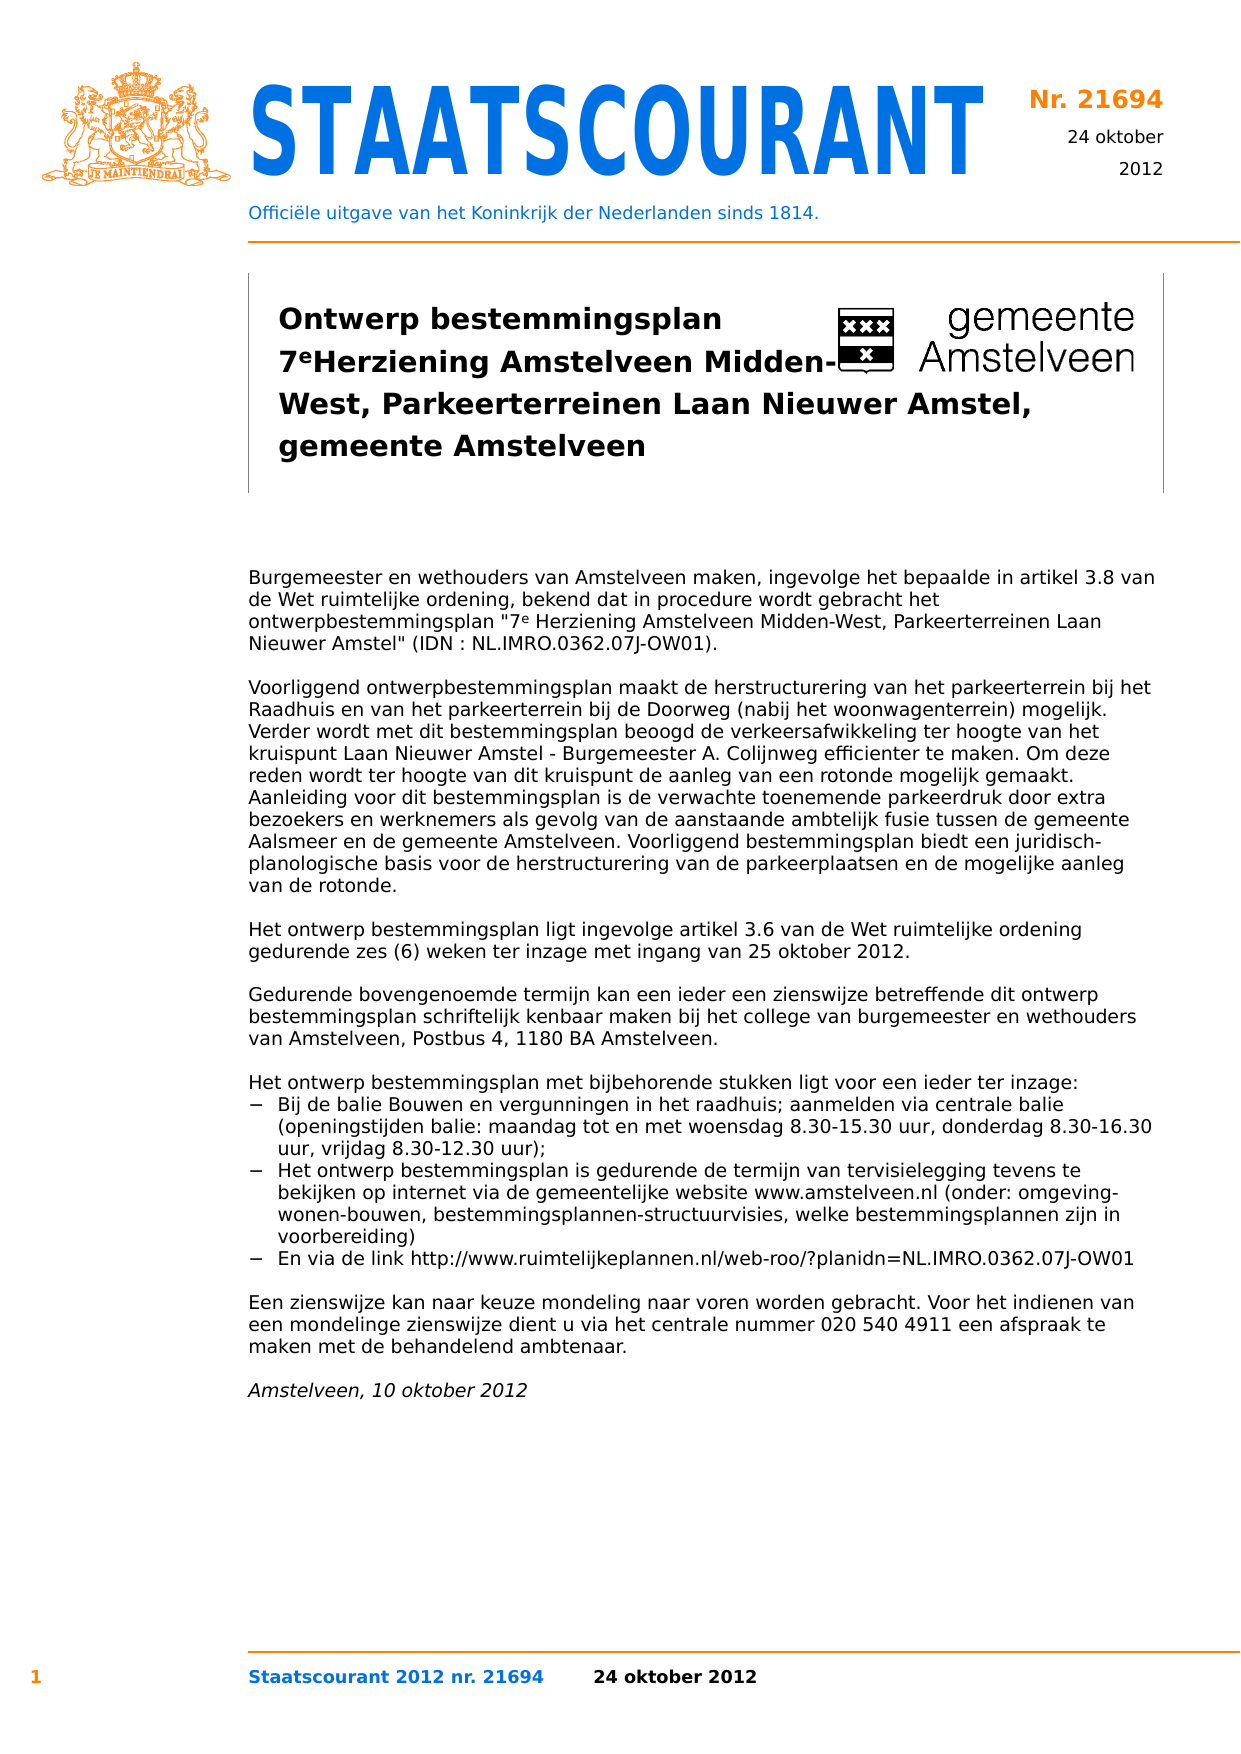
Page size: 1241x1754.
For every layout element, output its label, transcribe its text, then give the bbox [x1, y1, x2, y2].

text Voorliggend ontwerpbestemmingsplan maakt de herstructurering van het parkeerterrein bij het Raadhuis en van het parkeerterrein bij de Doorweg (nabij het woonwagenterrein) mogelijk. Verder wordt met dit bestemmingsplan beoogd de verkeersafwikkeling ter hoogte van het kruispunt Laan Nieuwer Amstel - Burgemeester A. Colijnweg efficienter te maken. Om deze reden wordt ter hoogte van dit kruispunt de aanleg van een rotonde mogelijk gemaakt. Aanleiding voor dit bestemmingsplan is de verwachte toenemende parkeerdruk door extra bezoekers en werknemers als gevolg van de aanstaande ambtelijk fusie tussen de gemeente Aalsmeer en de gemeente Amstelveen. Voorliggend bestemmingsplan biedt een juridisch-planologische basis voor de herstructurering van de parkeerplaatsen en de mogelijke aanleg van de rotonde. [248, 677, 1163, 897]
text − Het ontwerp bestemmingsplan is gedurende de termijn van tervisielegging tevens te bekijken op internet via de gemeentelijke website www.amstelveen.nl (onder: omgeving-wonen-bouwen, bestemmingsplannen-structuurvisies, welke bestemmingsplannen zijn in voorbereiding) [248, 1160, 1163, 1248]
subtitle Ontwerp bestemmingsplan 7eHerziening Amstelveen Midden-West, Parkeerterreinen Laan Nieuwer Amstel, gemeente Amstelveen [249, 273, 1163, 493]
table_cell 2012 [998, 153, 1240, 203]
text − Bij de balie Bouwen en vergunningen in het raadhuis; aanmelden via centrale balie (openingstijden balie: maandag tot en met woensdag 8.30-15.30 uur, donderdag 8.30-16.30 uur, vrijdag 8.30-12.30 uur); [248, 1094, 1163, 1160]
text − En via de link http://www.ruimtelijkeplannen.nl/web-roo/?planidn=NL.IMRO.0362.07J-OW01 [248, 1248, 1163, 1270]
table_cell 24 oktober [998, 121, 1240, 153]
table_header [25, 62, 248, 241]
text Het ontwerp bestemmingsplan met bijbehorende stukken ligt voor een ieder ter inzage: [248, 1072, 1163, 1094]
text Het ontwerp bestemmingsplan ligt ingevolge artikel 3.6 van de Wet ruimtelijke ordening gedurende zes (6) weken ter inzage met ingang van 25 oktober 2012. [248, 918, 1163, 962]
table_header STAATSCOURANT [248, 62, 998, 203]
picture [838, 302, 1134, 374]
picture [41, 62, 231, 186]
text Amstelveen, 10 oktober 2012 [248, 1380, 1163, 1402]
text Burgemeester en wethouders van Amstelveen maken, ingevolge het bepaalde in artikel 3.8 van de Wet ruimtelijke ordening, bekend dat in procedure wordt gebracht het ontwerpbestemmingsplan "7e Herziening Amstelveen Midden-West, Parkeerterreinen Laan Nieuwer Amstel" (IDN : NL.IMRO.0362.07J-OW01). [248, 567, 1163, 655]
text Gedurende bovengenoemde termijn kan een ieder een zienswijze betreffende dit ontwerp bestemmingsplan schriftelijk kenbaar maken bij het college van burgemeester en wethouders van Amstelveen, Postbus 4, 1180 BA Amstelveen. [248, 984, 1163, 1050]
text Een zienswijze kan naar keuze mondeling naar voren worden gebracht. Voor het indienen van een mondelinge zienswijze dient u via het centrale nummer 020 540 4911 een afspraak te maken met de behandelend ambtenaar. [248, 1292, 1163, 1358]
table_header Nr. 21694 [998, 62, 1240, 121]
table_cell Officiële uitgave van het Koninkrijk der Nederlanden sinds 1814. [248, 203, 1240, 241]
